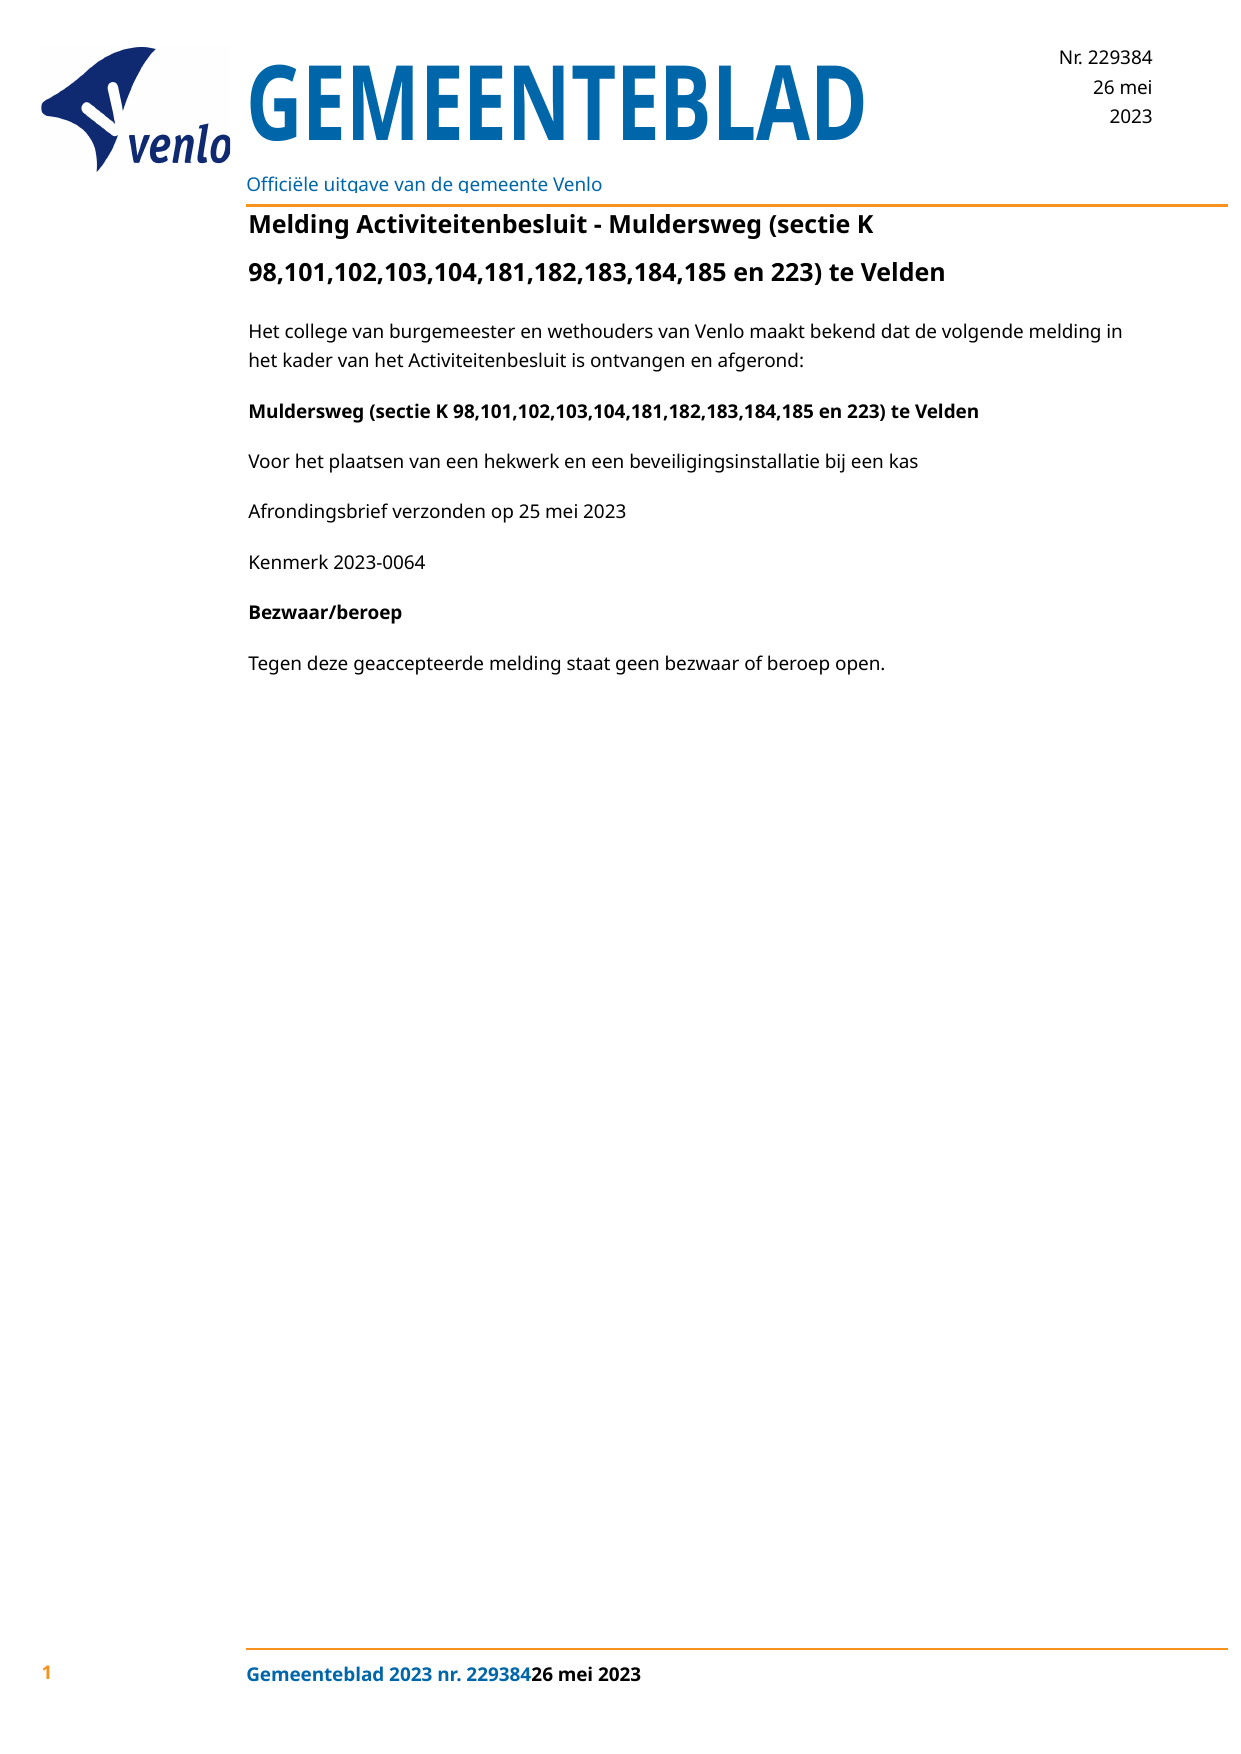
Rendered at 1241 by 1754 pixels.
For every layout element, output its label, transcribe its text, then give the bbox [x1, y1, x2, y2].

text Bezwaar/beroep [248, 599, 1152, 625]
text Voor het plaatsen van een hekwerk en een beveiligingsinstallatie bij een kas [248, 448, 1152, 474]
text Muldersweg (sectie K 98,101,102,103,104,181,182,183,184,185 en 223) te Velden [248, 398, 1152, 424]
text Het college van burgemeester en wethouders van Venlo maakt bekend dat de volgende melding in het kader van het Activiteitenbesluit is ontvangen en afgerond: [248, 318, 1152, 373]
text Afrondingsbrief verzonden op 25 mei 2023 [248, 499, 1152, 524]
text Melding Activiteitenbesluit - Muldersweg (sectie K 98,101,102,103,104,181,182,183,184,185 en 223) te Velden [248, 207, 1152, 288]
text Kenmerk 2023-0064 [248, 549, 1152, 575]
picture [41, 47, 231, 172]
text Tegen deze geaccepteerde melding staat geen bezwaar of beroep open. [248, 650, 1152, 676]
